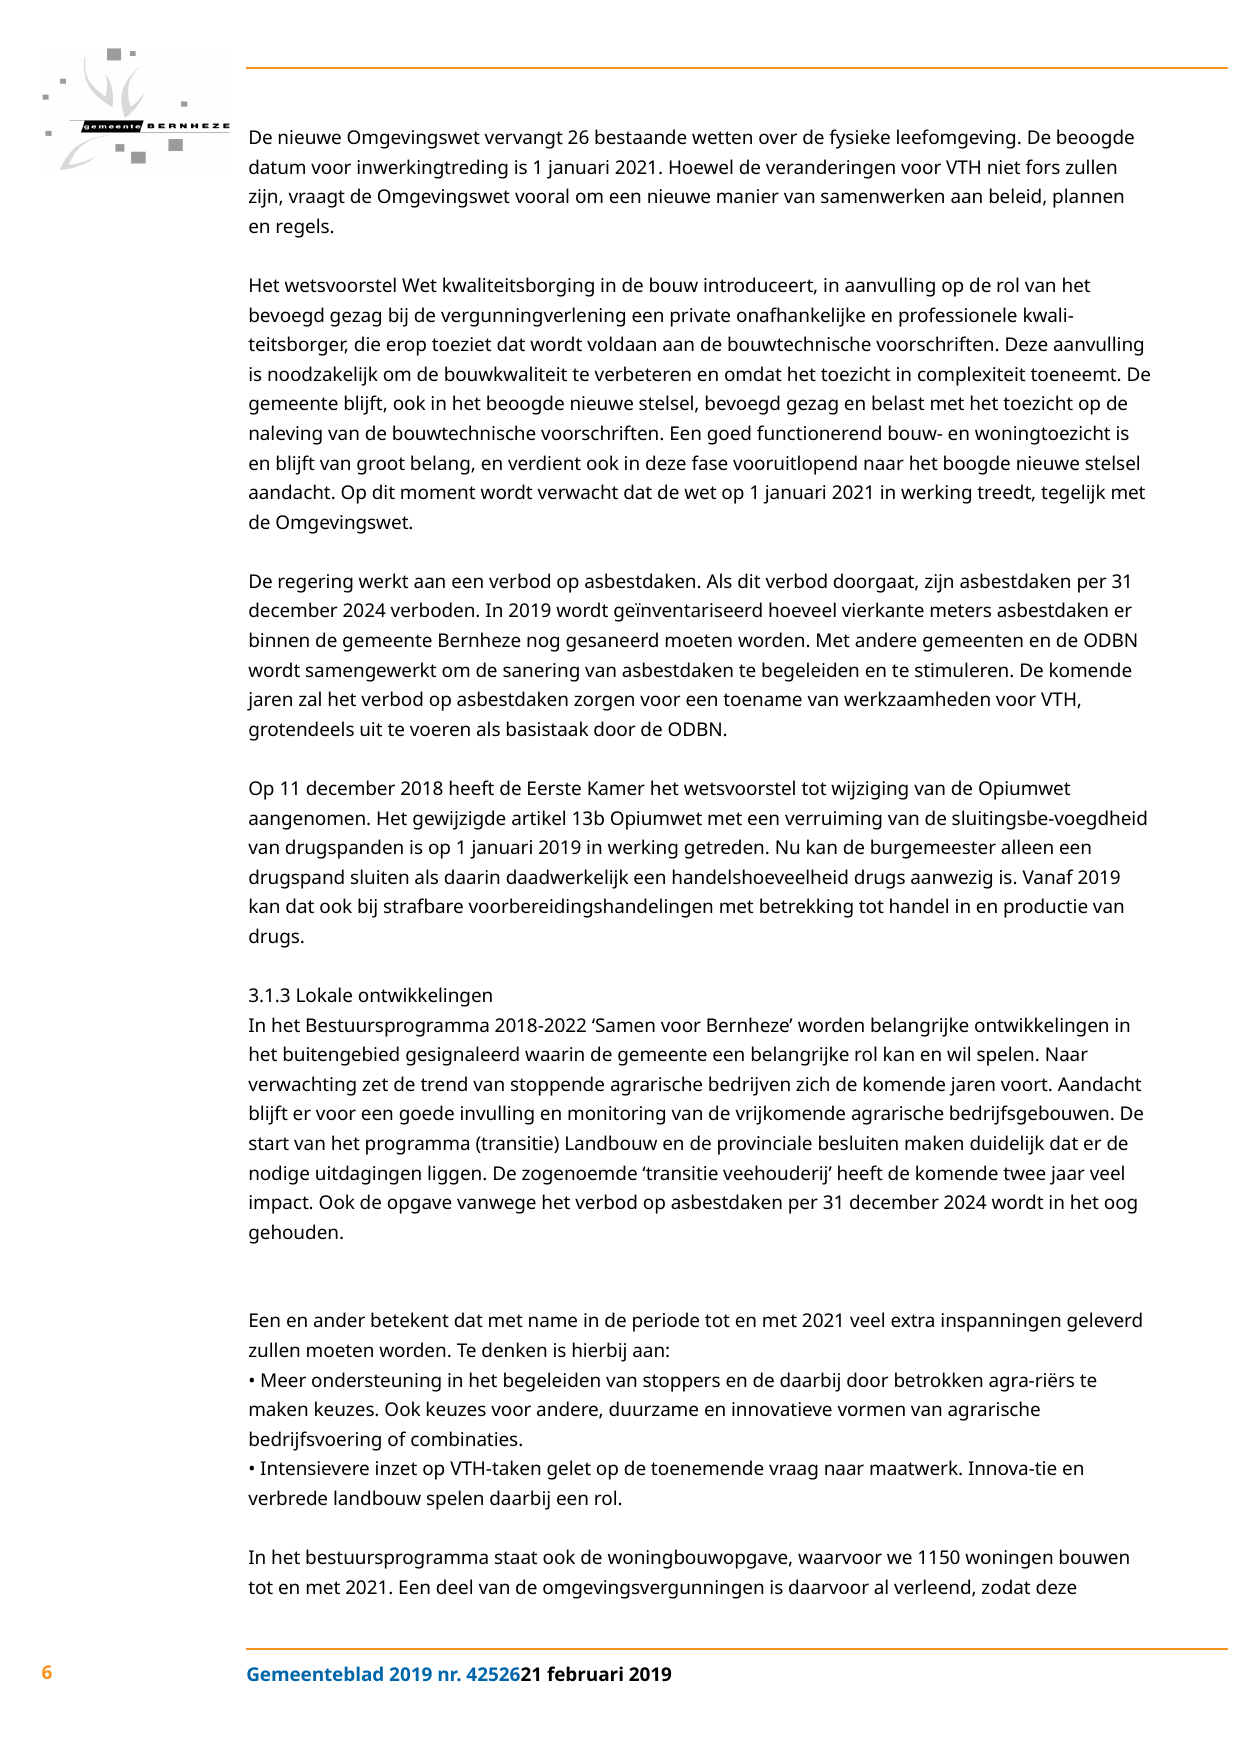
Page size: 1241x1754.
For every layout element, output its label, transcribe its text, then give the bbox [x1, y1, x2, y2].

text In het bestuursprogramma staat ook de woningbouwopgave, waarvoor we 1150 woningen bouwen tot en met 2021. Een deel van de omgevingsvergunningen is daarvoor al verleend, zodat deze [248, 1544, 1152, 1600]
text Het wetsvoorstel Wet kwaliteitsborging in de bouw introduceert, in aanvulling op de rol van het bevoegd gezag bij de vergunningverlening een private onafhankelijke en professionele kwali-teitsborger, die erop toeziet dat wordt voldaan aan de bouwtechnische voorschriften. Deze aanvulling is noodzakelijk om de bouwkwaliteit te verbeteren en omdat het toezicht in complexiteit toeneemt. De gemeente blijft, ook in het beoogde nieuwe stelsel, bevoegd gezag en belast met het toezicht op de naleving van de bouwtechnische voorschriften. Een goed functionerend bouw- en woningtoezicht is en blijft van groot belang, en verdient ook in deze fase vooruitlopend naar het boogde nieuwe stelsel aandacht. Op dit moment wordt verwacht dat de wet op 1 januari 2021 in werking treedt, tegelijk met de Omgevingswet. [248, 272, 1152, 535]
text 3.1.3 Lokale ontwikkelingen [248, 982, 1152, 1008]
text Een en ander betekent dat met name in de periode tot en met 2021 veel extra inspanningen geleverd zullen moeten worden. Te denken is hierbij aan: [248, 1308, 1152, 1363]
text • Intensievere inzet op VTH-taken gelet op de toenemende vraag naar maatwerk. Innova-tie en verbrede landbouw spelen daarbij een rol. [248, 1456, 1152, 1511]
text Op 11 december 2018 heeft de Eerste Kamer het wetsvoorstel tot wijziging van de Opiumwet aangenomen. Het gewijzigde artikel 13b Opiumwet met een verruiming van de sluitingsbe-voegdheid van drugspanden is op 1 januari 2019 in werking getreden. Nu kan de burgemeester alleen een drugspand sluiten als daarin daadwerkelijk een handelshoeveelheid drugs aanwezig is. Vanaf 2019 kan dat ook bij strafbare voorbereidingshandelingen met betrekking tot handel in en productie van drugs. [248, 775, 1152, 949]
text De nieuwe Omgevingswet vervangt 26 bestaande wetten over de fysieke leefomgeving. De beoogde datum voor inwerkingtreding is 1 januari 2021. Hoewel de veranderingen voor VTH niet fors zullen zijn, vraagt de Omgevingswet vooral om een nieuwe manier van samenwerken aan beleid, plannen en regels. [248, 124, 1152, 239]
picture [41, 47, 231, 172]
text In het Bestuursprogramma 2018-2022 ‘Samen voor Bernheze’ worden belangrijke ontwikkelingen in het buitengebied gesignaleerd waarin de gemeente een belangrijke rol kan en wil spelen. Naar verwachting zet de trend van stoppende agrarische bedrijven zich de komende jaren voort. Aandacht blijft er voor een goede invulling en monitoring van de vrijkomende agrarische bedrijfsgebouwen. De start van het programma (transitie) Landbouw en de provinciale besluiten maken duidelijk dat er de nodige uitdagingen liggen. De zogenoemde ‘transitie veehouderij’ heeft de komende twee jaar veel impact. Ook de opgave vanwege het verbod op asbestdaken per 31 december 2024 wordt in het oog gehouden. [248, 1012, 1152, 1245]
text De regering werkt aan een verbod op asbestdaken. Als dit verbod doorgaat, zijn asbestdaken per 31 december 2024 verboden. In 2019 wordt geïnventariseerd hoeveel vierkante meters asbestdaken er binnen de gemeente Bernheze nog gesaneerd moeten worden. Met andere gemeenten en de ODBN wordt samengewerkt om de sanering van asbestdaken te begeleiden en te stimuleren. De komende jaren zal het verbod op asbestdaken zorgen voor een toename van werkzaamheden voor VTH, grotendeels uit te voeren als basistaak door de ODBN. [248, 568, 1152, 742]
text • Meer ondersteuning in het begeleiden van stoppers en de daarbij door betrokken agra-riërs te maken keuzes. Ook keuzes voor andere, duurzame en innovatieve vormen van agrarische bedrijfsvoering of combinaties. [248, 1367, 1152, 1452]
